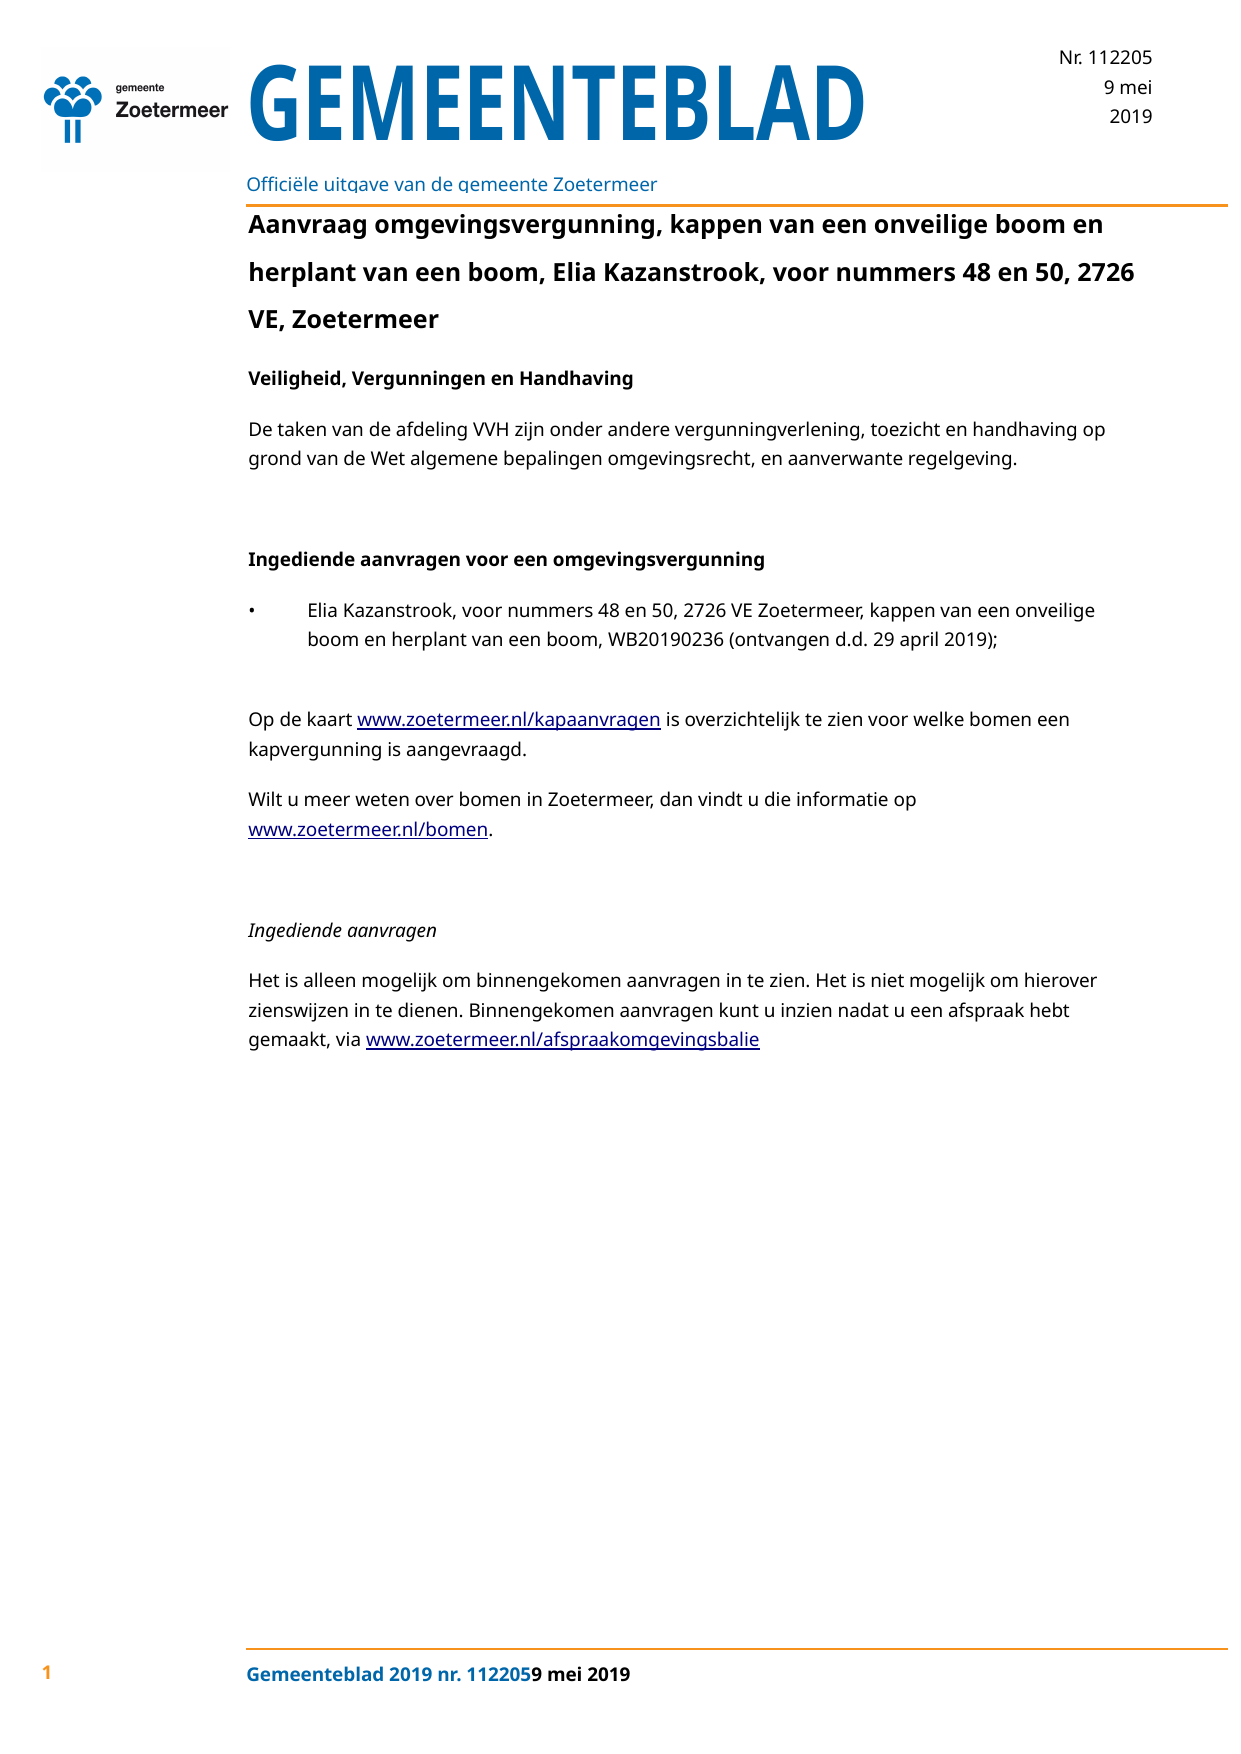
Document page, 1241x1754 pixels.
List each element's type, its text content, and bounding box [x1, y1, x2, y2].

picture [41, 47, 231, 172]
text Het is alleen mogelijk om binnengekomen aanvragen in te zien. Het is niet mogelijk om hierover zienswijzen in te dienen. Binnengekomen aanvragen kunt u inzien nadat u een afspraak hebt gemaakt, via www.zoetermeer.nl/afspraakomgevingsbalie [248, 967, 1152, 1052]
text Aanvraag omgevingsvergunning, kappen van een onveilige boom en herplant van een boom, Elia Kazanstrook, voor nummers 48 en 50, 2726 VE, Zoetermeer [248, 207, 1152, 336]
text Ingediende aanvragen voor een omgevingsvergunning [248, 546, 1152, 572]
text Op de kaart www.zoetermeer.nl/kapaanvragen is overzichtelijk te zien voor welke bomen een kapvergunning is aangevraagd. [248, 706, 1152, 762]
text De taken van de afdeling VVH zijn onder andere vergunningverlening, toezicht en handhaving op grond van de Wet algemene bepalingen omgevingsrecht, en aanverwante regelgeving. [248, 416, 1152, 471]
text Wilt u meer weten over bomen in Zoetermeer, dan vindt u die informatie op www.zoetermeer.nl/bomen. [248, 786, 1152, 842]
list Elia Kazanstrook, voor nummers 48 en 50, 2726 VE Zoetermeer, kappen van een onveilige boom en herplant van een boom, WB20190236 (ontvangen d.d. 29 april 2019); [248, 597, 1152, 652]
text Veiligheid, Vergunningen en Handhaving [248, 366, 1152, 391]
text Ingediende aanvragen [248, 917, 1152, 942]
